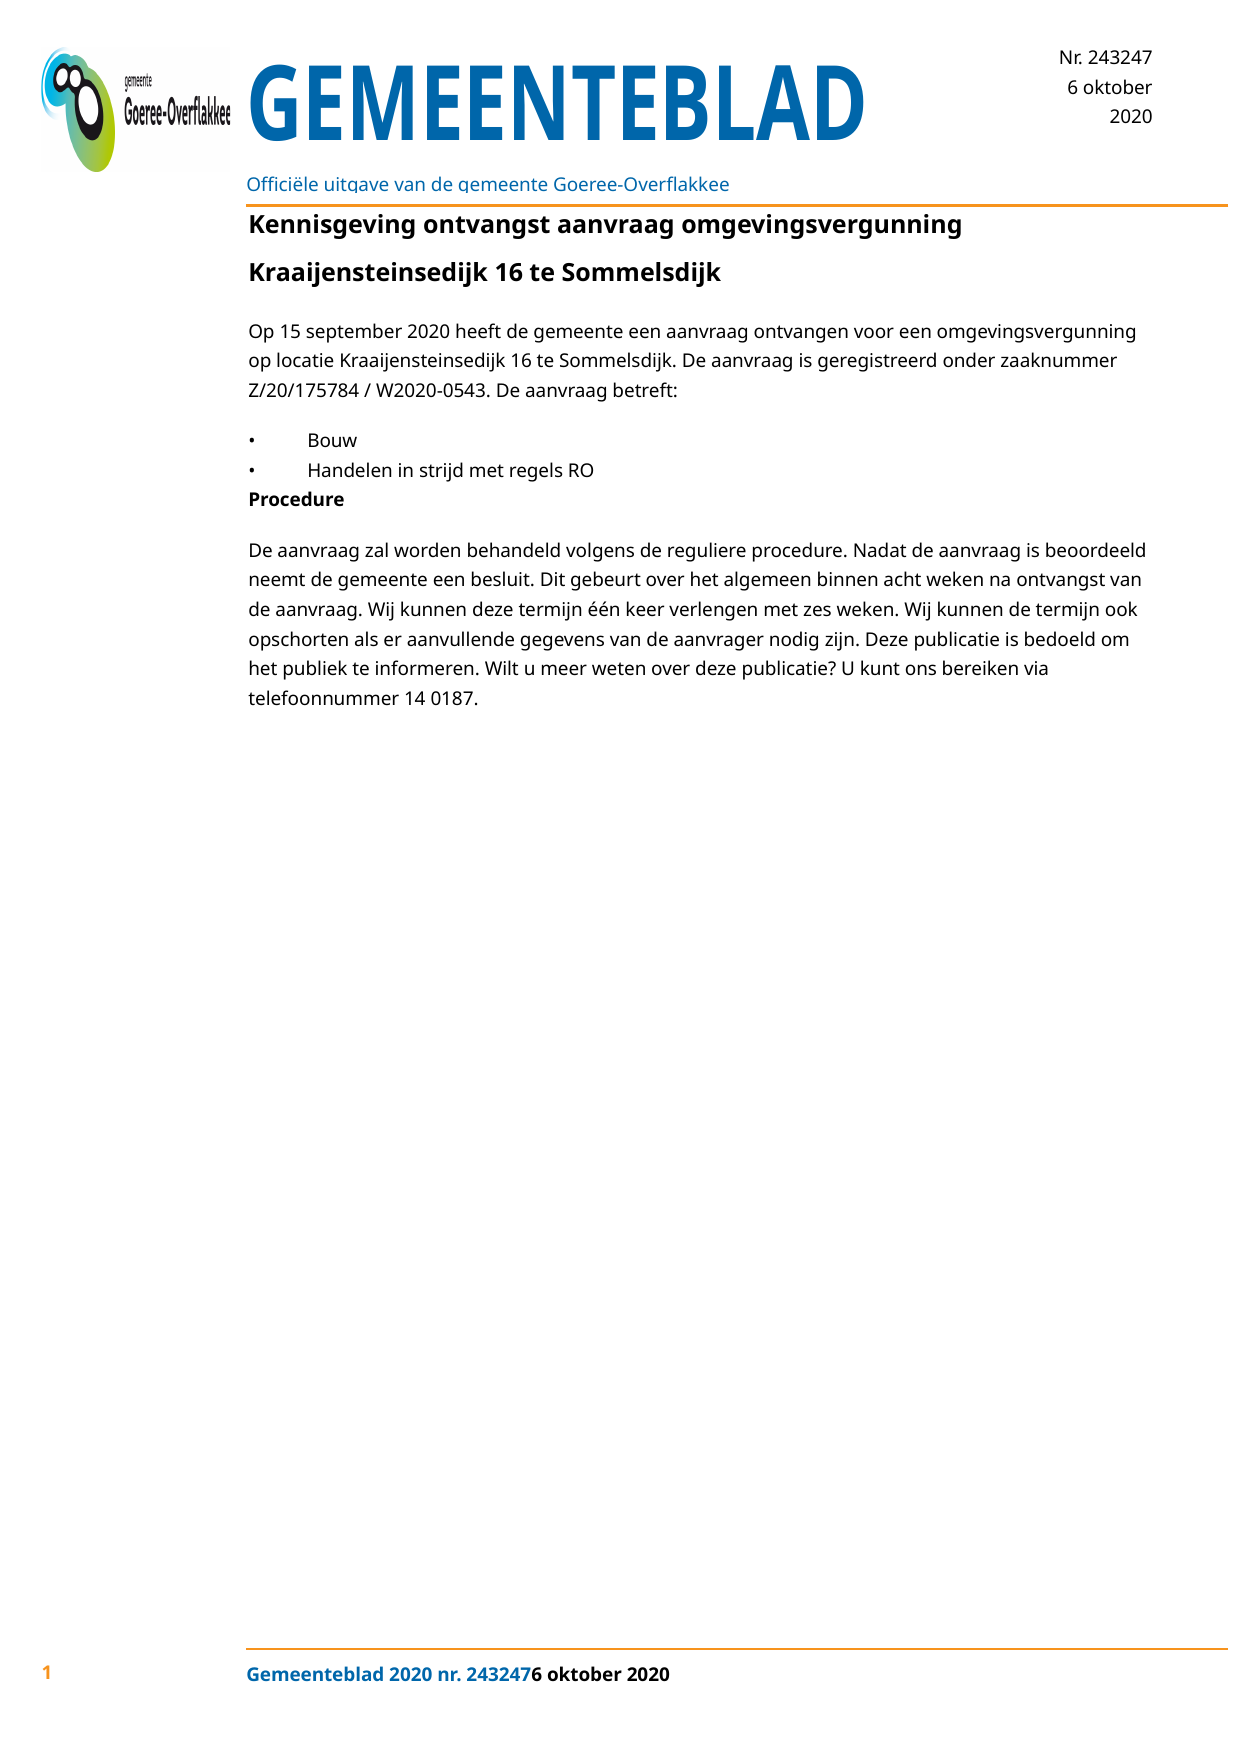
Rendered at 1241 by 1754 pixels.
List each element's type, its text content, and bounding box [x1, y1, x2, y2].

text Kennisgeving ontvangst aanvraag omgevingsvergunning Kraaijensteinsedijk 16 te Sommelsdijk [248, 207, 1152, 288]
list Handelen in strijd met regels RO [248, 457, 1152, 483]
text Procedure [248, 487, 1152, 512]
text De aanvraag zal worden behandeld volgens de reguliere procedure. Nadat de aanvraag is beoordeeld neemt de gemeente een besluit. Dit gebeurt over het algemeen binnen acht weken na ontvangst van de aanvraag. Wij kunnen deze termijn één keer verlengen met zes weken. Wij kunnen de termijn ook opschorten als er aanvullende gegevens van de aanvrager nodig zijn. Deze publicatie is bedoeld om het publiek te informeren. Wilt u meer weten over deze publicatie? U kunt ons bereiken via telefoonnummer 14 0187. [248, 537, 1152, 711]
text Op 15 september 2020 heeft de gemeente een aanvraag ontvangen voor een omgevingsvergunning op locatie Kraaijensteinsedijk 16 te Sommelsdijk. De aanvraag is geregistreerd onder zaaknummer Z/20/175784 / W2020-0543. De aanvraag betreft: [248, 318, 1152, 403]
picture [41, 47, 231, 172]
list Bouw [248, 427, 1152, 453]
